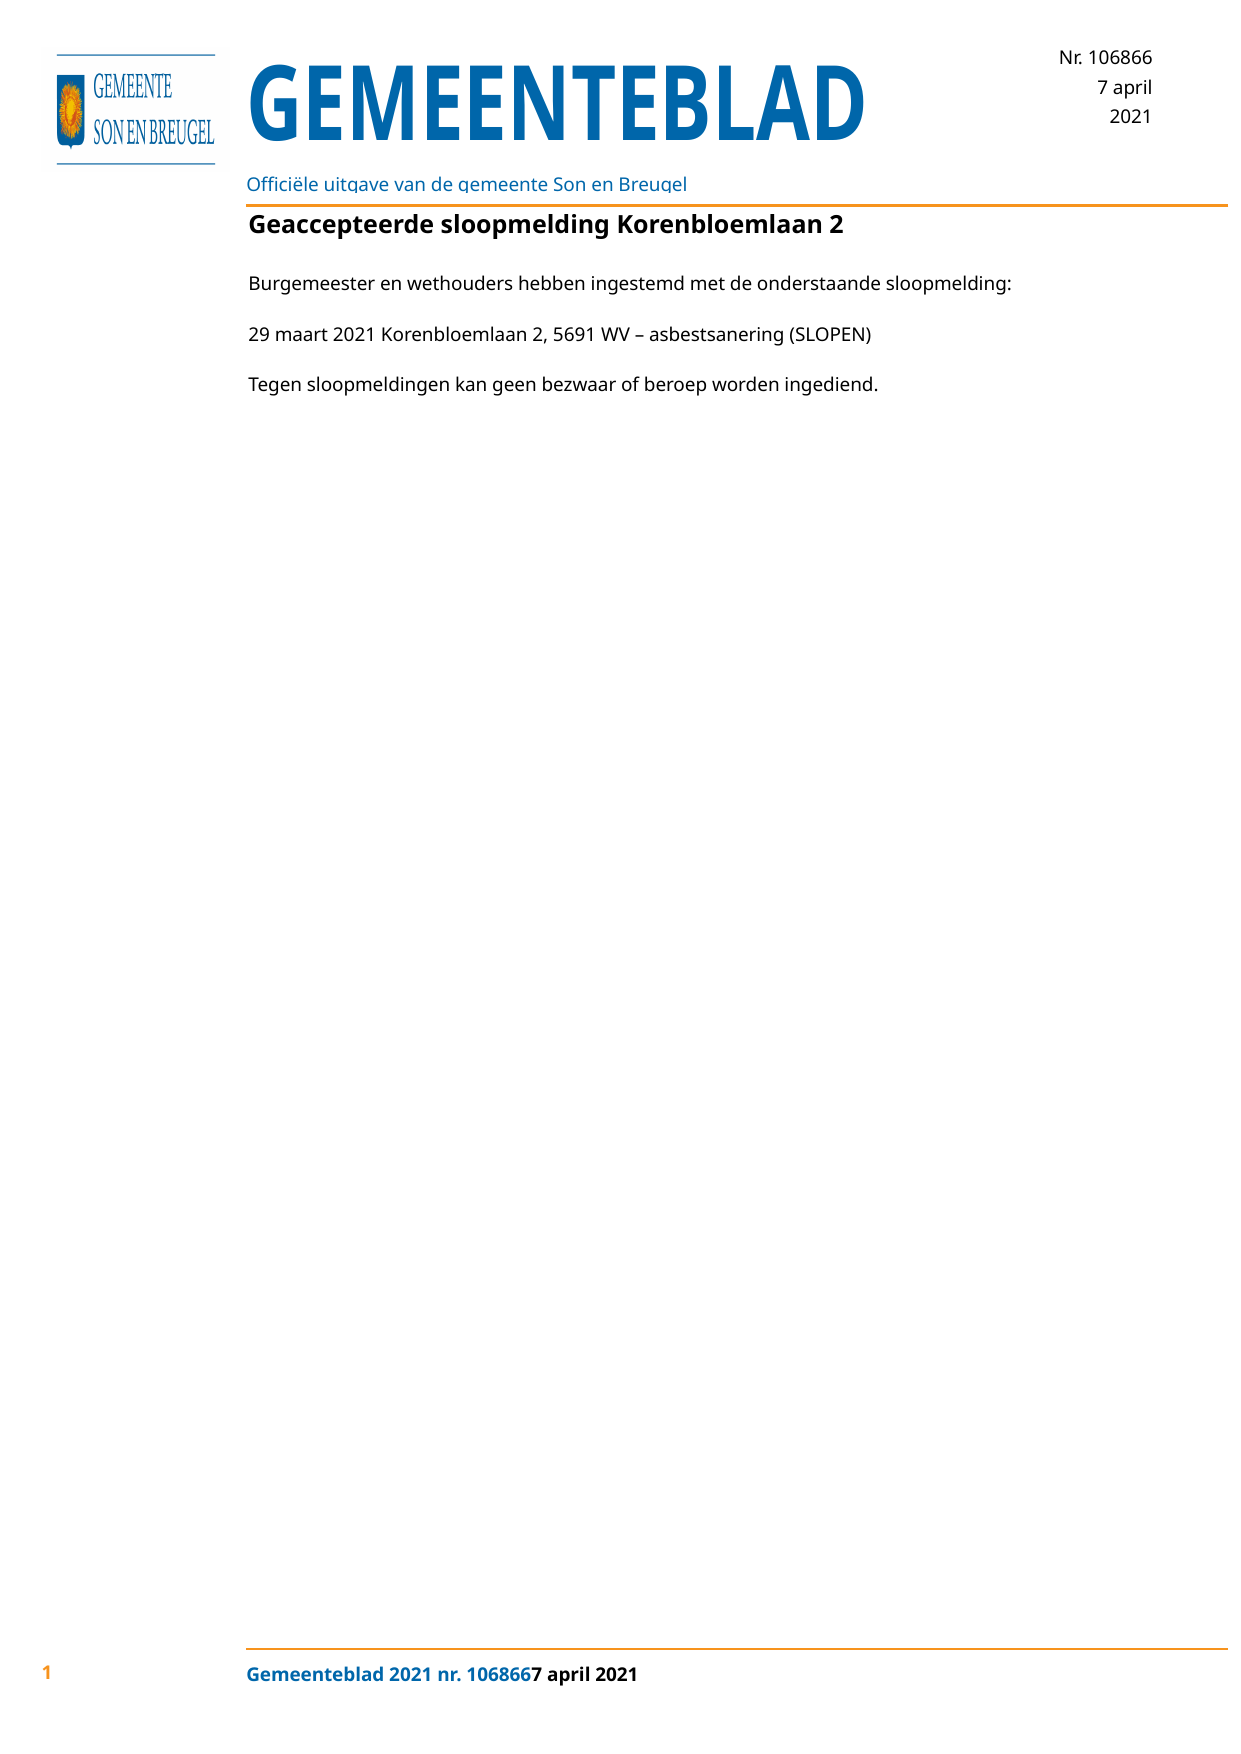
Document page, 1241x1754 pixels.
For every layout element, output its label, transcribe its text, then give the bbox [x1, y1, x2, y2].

text 29 maart 2021 Korenbloemlaan 2, 5691 WV – asbestsanering (SLOPEN) [248, 321, 1152, 346]
text Tegen sloopmeldingen kan geen bezwaar of beroep worden ingediend. [248, 371, 1152, 397]
picture [41, 47, 231, 172]
text Burgemeester en wethouders hebben ingestemd met de onderstaande sloopmelding: [248, 270, 1152, 296]
text Geaccepteerde sloopmelding Korenbloemlaan 2 [248, 207, 1152, 241]
